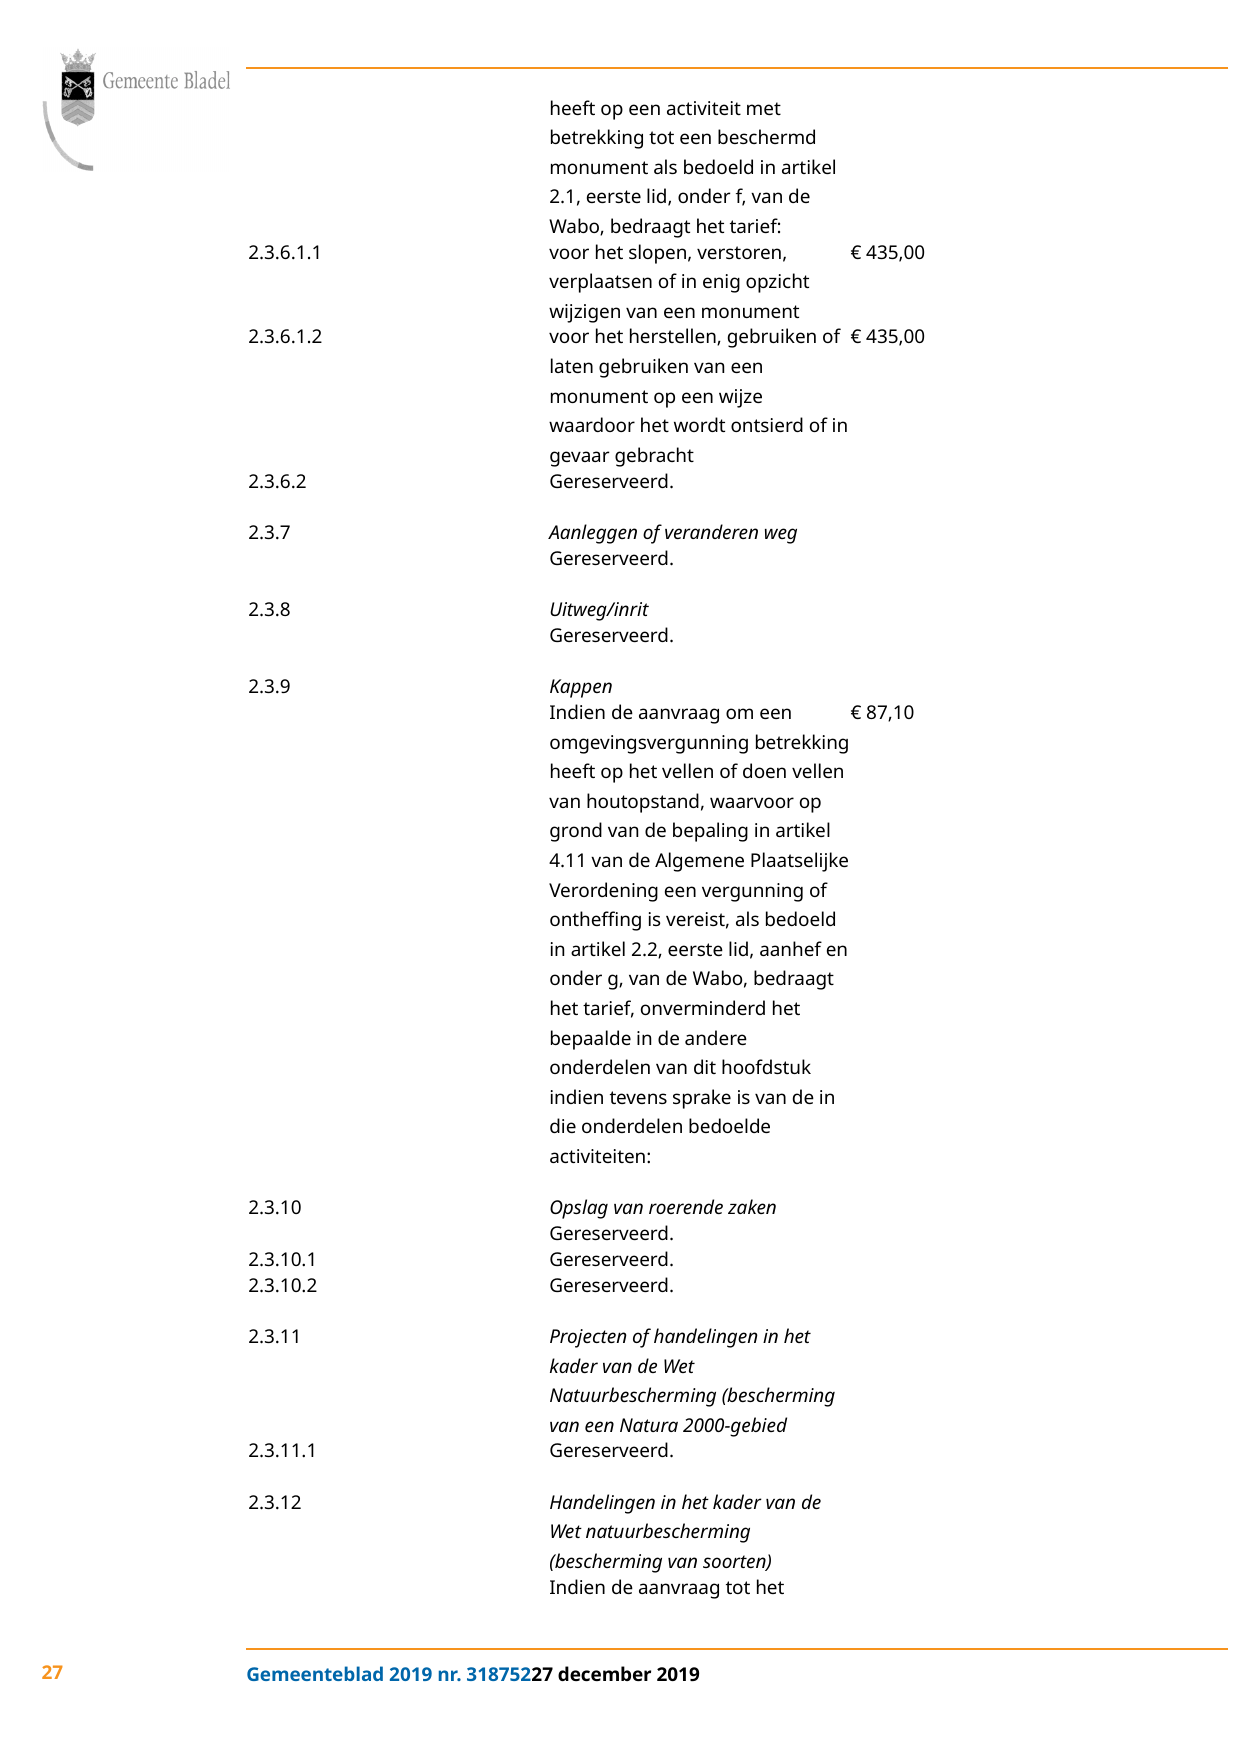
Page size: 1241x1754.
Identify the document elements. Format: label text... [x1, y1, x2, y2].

table_cell [248, 699, 549, 1169]
table_cell [850, 494, 1152, 519]
table_cell [248, 1169, 549, 1194]
table_cell [850, 674, 1152, 699]
table_cell heeft op een activiteit met betrekking tot een beschermd monument als bedoeld in artikel 2.1, eerste lid, onder f, van de Wabo, bedraagt het tarief: [549, 95, 850, 239]
table_cell [850, 1272, 1152, 1297]
table_cell [850, 1574, 1152, 1600]
table_cell [850, 1220, 1152, 1246]
table_cell [850, 519, 1152, 545]
table_cell [549, 571, 850, 596]
table_cell [850, 1195, 1152, 1220]
table_cell Aanleggen of veranderen weg [549, 519, 850, 545]
table_cell Gereserveerd. [549, 1272, 850, 1297]
table_cell [549, 648, 850, 674]
table_cell 2.3.11.1 [248, 1438, 549, 1463]
table_cell Gereserveerd. [549, 622, 850, 648]
table_cell 2.3.10.1 [248, 1246, 549, 1272]
table_cell [248, 1574, 549, 1600]
table_cell [248, 1298, 549, 1323]
table_cell Indien de aanvraag tot het [549, 1574, 850, 1600]
table_cell [850, 622, 1152, 648]
table_cell Uitweg/inrit [549, 596, 850, 622]
table_cell 2.3.9 [248, 674, 549, 699]
table_cell [850, 571, 1152, 596]
table_cell [850, 1169, 1152, 1194]
table_cell 2.3.12 [248, 1489, 549, 1574]
table_cell € 435,00 [850, 239, 1152, 324]
table_cell [850, 545, 1152, 571]
table_cell 2.3.6.2 [248, 468, 549, 493]
table_cell [850, 1489, 1152, 1574]
picture [41, 47, 231, 172]
table_cell [248, 1464, 549, 1489]
table_cell 2.3.8 [248, 596, 549, 622]
table_cell Gereserveerd. [549, 1246, 850, 1272]
table_cell [549, 1464, 850, 1489]
table_cell [248, 95, 549, 239]
table_cell [248, 571, 549, 596]
table_cell [549, 494, 850, 519]
table_cell € 87,10 [850, 699, 1152, 1169]
table_cell 2.3.11 [248, 1323, 549, 1438]
table_cell [850, 596, 1152, 622]
table_cell Gereserveerd. [549, 1438, 850, 1463]
table_cell [549, 1298, 850, 1323]
table_cell 2.3.10.2 [248, 1272, 549, 1297]
table_cell [248, 648, 549, 674]
table_cell Opslag van roerende zaken [549, 1195, 850, 1220]
table_cell voor het slopen, verstoren, verplaatsen of in enig opzicht wijzigen van een monument [549, 239, 850, 324]
table_cell Gereserveerd. [549, 545, 850, 571]
table_cell [850, 95, 1152, 239]
table_cell 2.3.6.1.1 [248, 239, 549, 324]
table_cell [850, 1323, 1152, 1438]
table_cell [549, 1169, 850, 1194]
table_cell [248, 622, 549, 648]
table_cell Handelingen in het kader van de Wet natuurbescherming (bescherming van soorten) [549, 1489, 850, 1574]
table_cell [850, 1464, 1152, 1489]
table_cell Kappen [549, 674, 850, 699]
table_cell Projecten of handelingen in het kader van de Wet Natuurbescherming (bescherming van een Natura 2000-gebied [549, 1323, 850, 1438]
table_cell 2.3.6.1.2 [248, 324, 549, 468]
table_cell [248, 545, 549, 571]
table_cell € 435,00 [850, 324, 1152, 468]
table_cell Gereserveerd. [549, 1220, 850, 1246]
table_cell [850, 648, 1152, 674]
table_cell voor het herstellen, gebruiken of laten gebruiken van een monument op een wijze waardoor het wordt ontsierd of in gevaar gebracht [549, 324, 850, 468]
table_cell 2.3.10 [248, 1195, 549, 1220]
table_cell [850, 1246, 1152, 1272]
table_cell Indien de aanvraag om een omgevingsvergunning betrekking heeft op het vellen of doen vellen van houtopstand, waarvoor op grond van de bepaling in artikel 4.11 van de Algemene Plaatselijke Verordening een vergunning of ontheffing is vereist, als bedoeld in artikel 2.2, eerste lid, aanhef en onder g, van de Wabo, bedraagt het tarief, onverminderd het bepaalde in de andere onderdelen van dit hoofdstuk indien tevens sprake is van de in die onderdelen bedoelde activiteiten: [549, 699, 850, 1169]
table_cell [248, 494, 549, 519]
table_cell [850, 468, 1152, 493]
table_cell [850, 1298, 1152, 1323]
table_cell Gereserveerd. [549, 468, 850, 493]
table_cell [248, 1220, 549, 1246]
table_cell 2.3.7 [248, 519, 549, 545]
table_cell [850, 1438, 1152, 1463]
